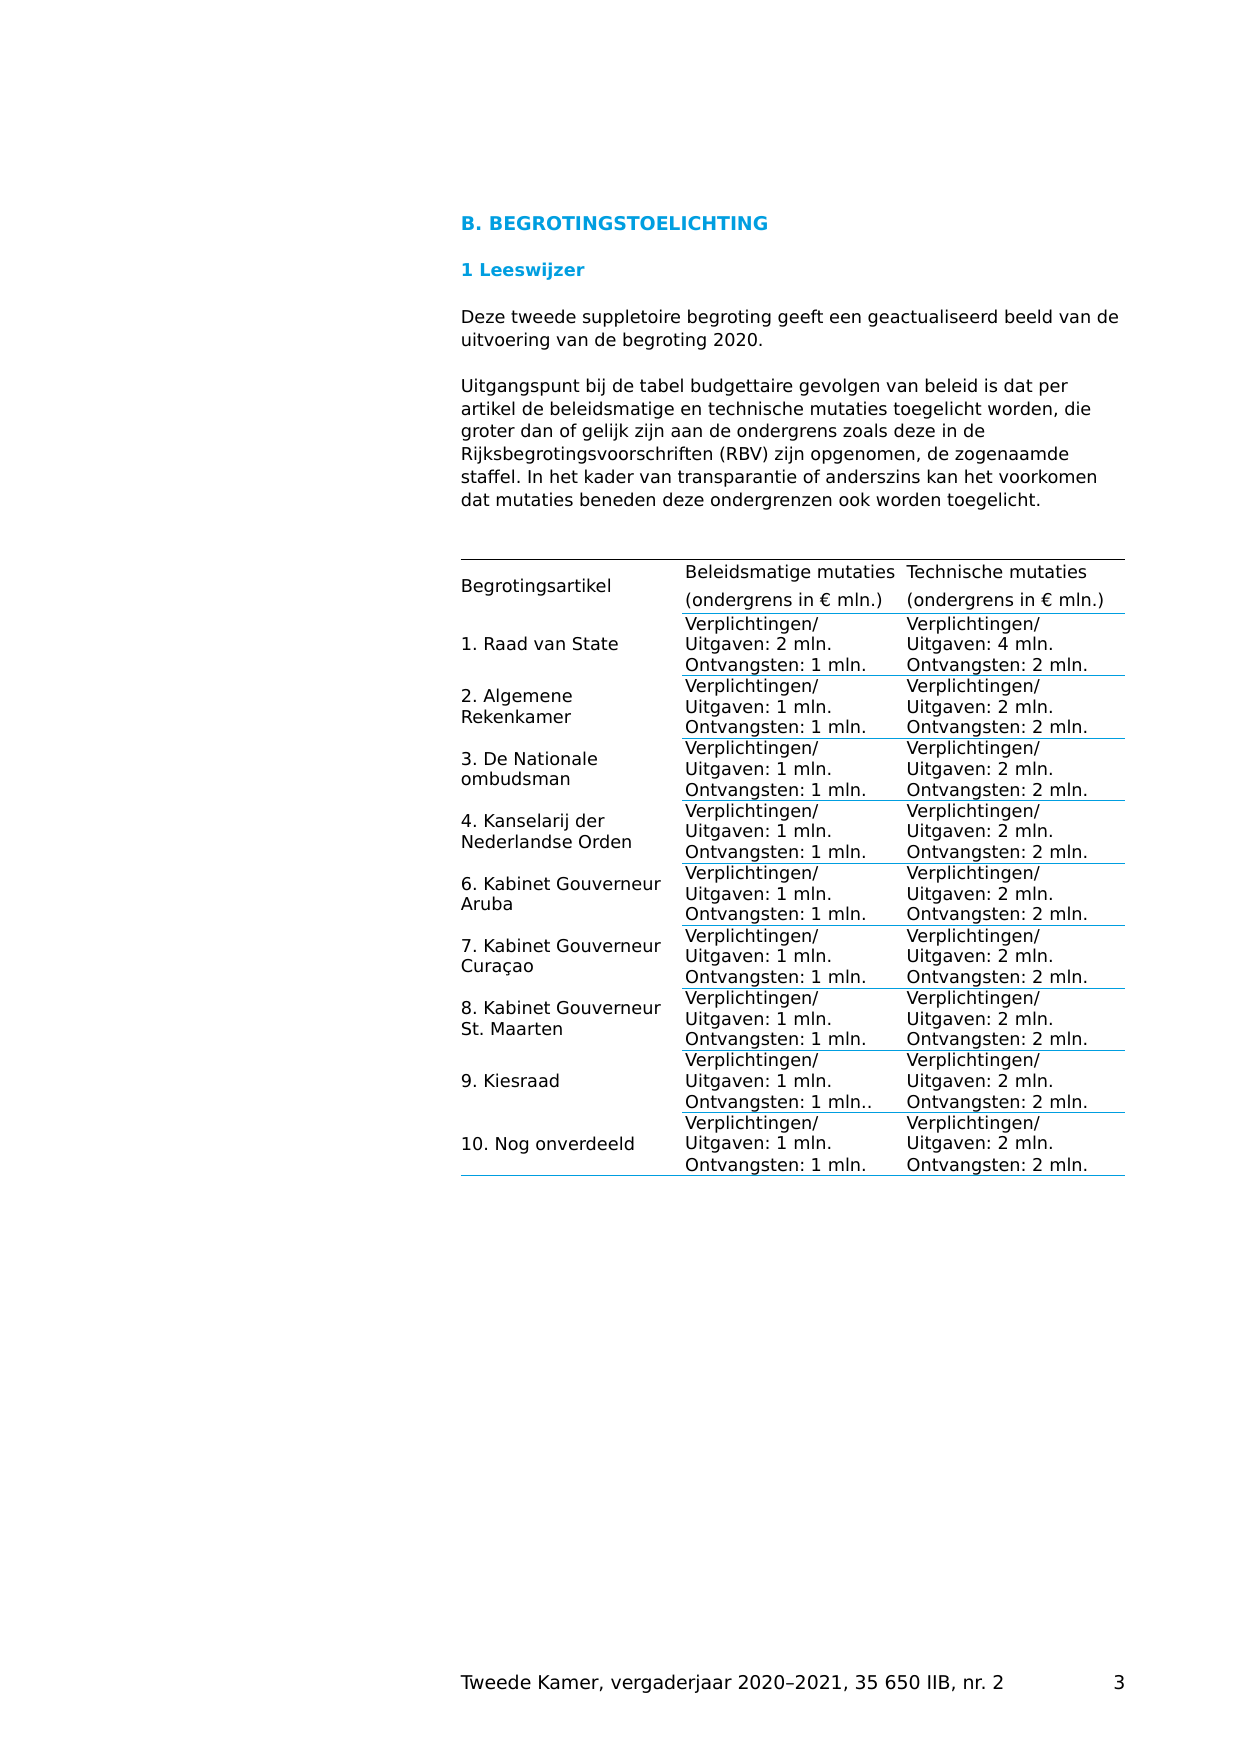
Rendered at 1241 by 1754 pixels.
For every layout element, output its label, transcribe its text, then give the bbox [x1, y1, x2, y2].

table_cell 8. Kabinet Gouverneur St. Maarten [461, 988, 682, 1050]
table_cell Ontvangsten: 1 mln. [682, 655, 903, 675]
table_cell Verplichtingen/Uitgaven: 1 mln. [682, 676, 903, 717]
table_cell Verplichtingen/Uitgaven: 1 mln. [682, 864, 903, 904]
table_cell Ontvangsten: 1 mln. [682, 904, 903, 925]
table_cell Ontvangsten: 1 mln.. [682, 1092, 903, 1112]
table_cell Verplichtingen/Uitgaven: 4 mln. [904, 614, 1125, 655]
table_cell Verplichtingen/Uitgaven: 2 mln. [904, 989, 1125, 1029]
table_cell Verplichtingen/Uitgaven: 2 mln. [904, 926, 1125, 967]
table_cell Verplichtingen/Uitgaven: 2 mln. [904, 1051, 1125, 1092]
title 1 Leeswijzer [461, 258, 1125, 281]
table_cell Ontvangsten: 2 mln. [904, 1092, 1125, 1112]
table_cell Ontvangsten: 1 mln. [682, 1154, 903, 1175]
table_cell Beleidsmatige mutaties [682, 560, 903, 586]
table_cell Verplichtingen/Uitgaven: 2 mln. [904, 676, 1125, 717]
table_cell 1. Raad van State [461, 613, 682, 675]
table_cell (ondergrens in € mln.) [904, 586, 1125, 613]
table_cell Ontvangsten: 2 mln. [904, 655, 1125, 675]
table_cell Ontvangsten: 2 mln. [904, 1154, 1125, 1175]
table_cell Verplichtingen/Uitgaven: 1 mln. [682, 739, 903, 779]
table_cell 7. Kabinet Gouverneur Curaçao [461, 925, 682, 987]
table_cell Ontvangsten: 1 mln. [682, 1029, 903, 1050]
table_cell Ontvangsten: 2 mln. [904, 904, 1125, 925]
table_cell Verplichtingen/Uitgaven: 1 mln. [682, 1113, 903, 1154]
table_cell Ontvangsten: 1 mln. [682, 967, 903, 987]
table_cell Verplichtingen/Uitgaven: 1 mln. [682, 801, 903, 842]
table_cell Verplichtingen/Uitgaven: 2 mln. [682, 614, 903, 655]
table_cell Ontvangsten: 2 mln. [904, 967, 1125, 987]
table_cell Ontvangsten: 2 mln. [904, 842, 1125, 863]
table_cell Verplichtingen/Uitgaven: 1 mln. [682, 1051, 903, 1092]
table_cell 3. De Nationale ombudsman [461, 738, 682, 800]
table_cell 9. Kiesraad [461, 1050, 682, 1112]
text Deze tweede suppletoire begroting geeft een geactualiseerd beeld van de uitvoering van de begroting 2020. [461, 305, 1125, 351]
table_cell Ontvangsten: 1 mln. [682, 717, 903, 738]
table_cell Verplichtingen/Uitgaven: 1 mln. [682, 926, 903, 967]
table_cell 6. Kabinet Gouverneur Aruba [461, 863, 682, 925]
table_cell Begrotingsartikel [461, 560, 682, 613]
table_cell Verplichtingen/Uitgaven: 2 mln. [904, 1113, 1125, 1154]
table_cell Ontvangsten: 1 mln. [682, 780, 903, 800]
table_cell Verplichtingen/Uitgaven: 2 mln. [904, 739, 1125, 779]
table_cell 2. Algemene Rekenkamer [461, 675, 682, 738]
table_cell Ontvangsten: 2 mln. [904, 717, 1125, 738]
table_cell Ontvangsten: 2 mln. [904, 1029, 1125, 1050]
text Uitgangspunt bij de tabel budgettaire gevolgen van beleid is dat per artikel de beleidsmatige en technische mutaties toegelicht worden, die groter dan of gelijk zijn aan de ondergrens zoals deze in de Rijksbegrotingsvoorschriften (RBV) zijn opgenomen, de zogenaamde staffel. In het kader van transparantie of anderszins kan het voorkomen dat mutaties beneden deze ondergrenzen ook worden toegelicht. [461, 374, 1125, 511]
table_cell 4. Kanselarij der Nederlandse Orden [461, 800, 682, 863]
table_cell 10. Nog onverdeeld [461, 1112, 682, 1175]
title B. BEGROTINGSTOELICHTING [461, 213, 1125, 235]
table_cell Ontvangsten: 1 mln. [682, 842, 903, 863]
table_cell Verplichtingen/Uitgaven: 2 mln. [904, 864, 1125, 904]
table_cell Verplichtingen/Uitgaven: 2 mln. [904, 801, 1125, 842]
table_cell Ontvangsten: 2 mln. [904, 780, 1125, 800]
table_header Tabel 1 Ondergrens op basis van de RBV [461, 534, 1125, 559]
table_cell Verplichtingen/Uitgaven: 1 mln. [682, 989, 903, 1029]
table_cell (ondergrens in € mln.) [682, 586, 903, 613]
table_cell Technische mutaties [904, 560, 1125, 586]
